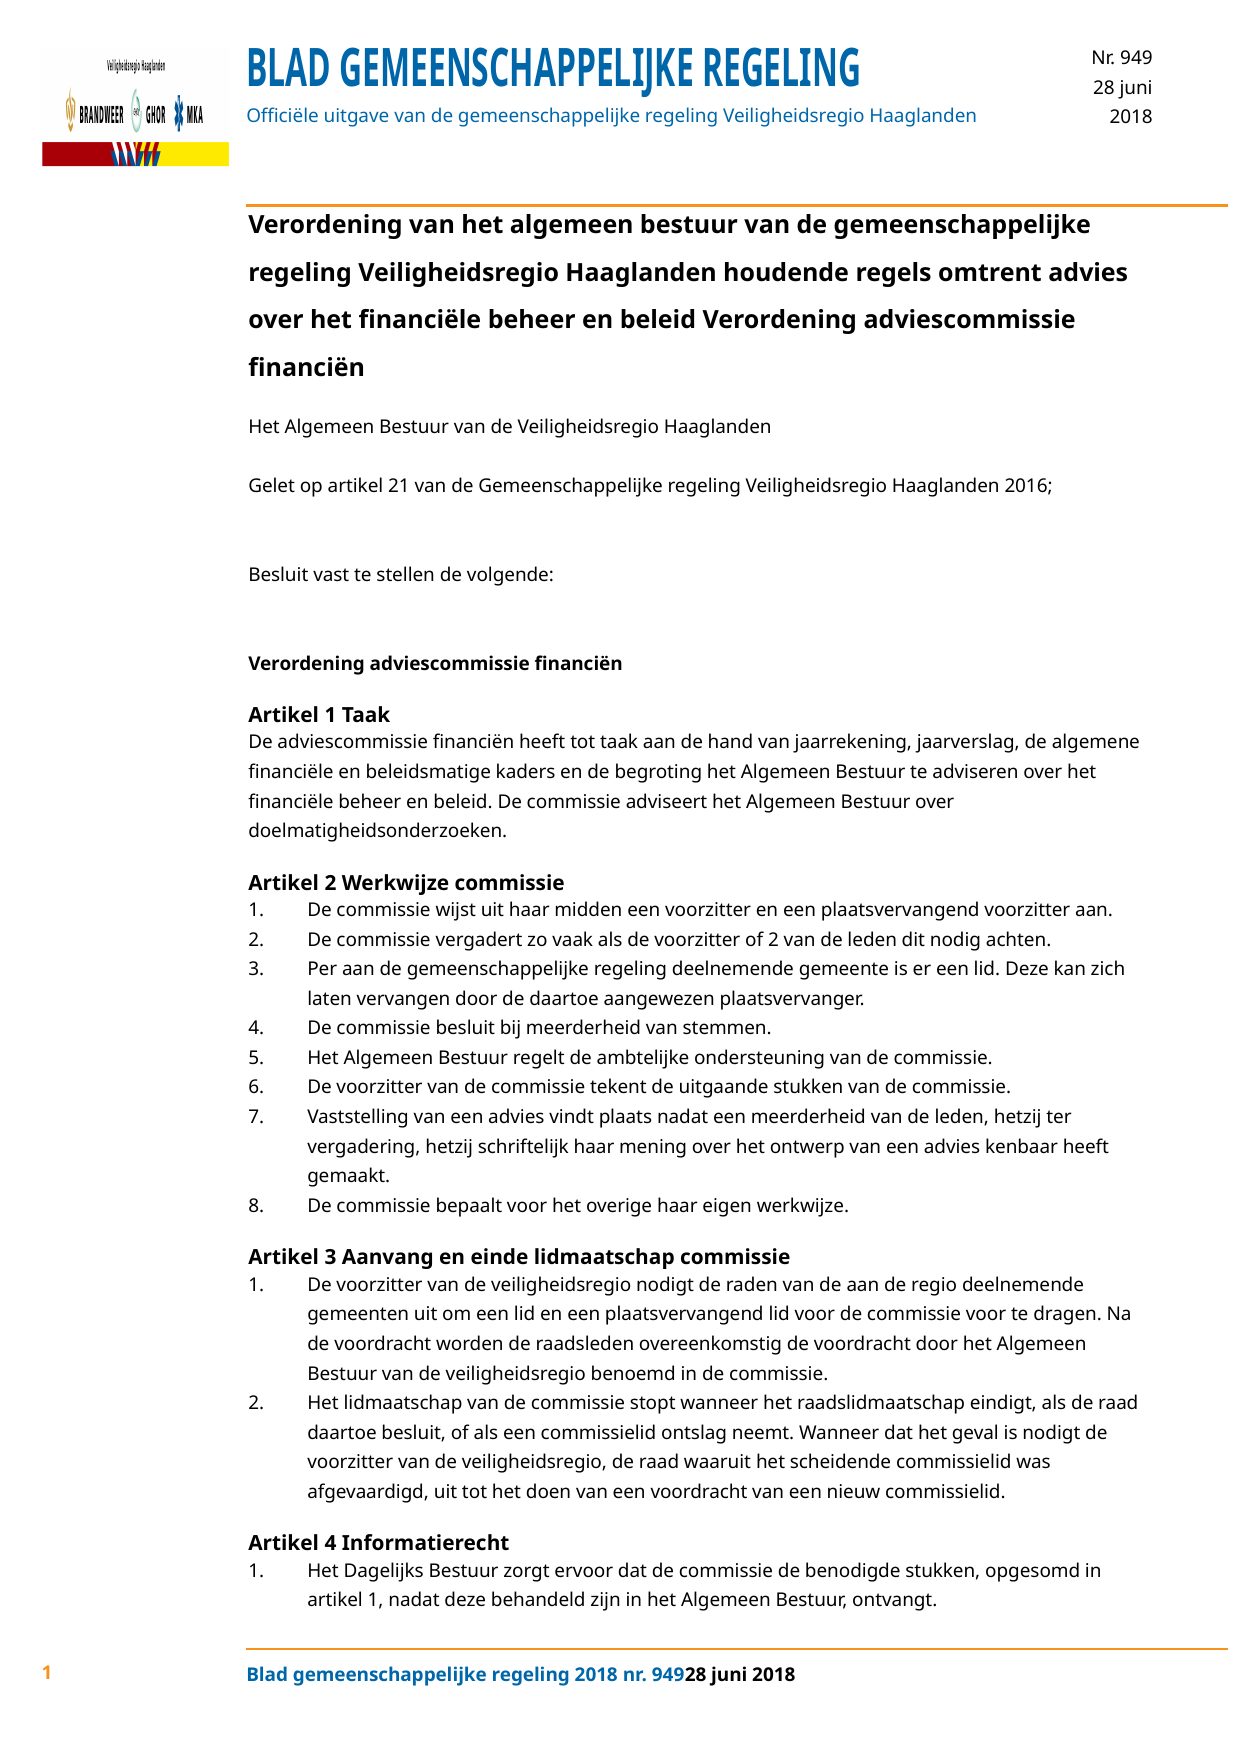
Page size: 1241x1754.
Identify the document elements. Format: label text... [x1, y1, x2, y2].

list Vaststelling van een advies vindt plaats nadat een meerderheid van de leden, hetzij ter vergadering, hetzij schriftelijk haar mening over het ontwerp van een advies kenbaar heeft gemaakt. [248, 1103, 1152, 1188]
list Het Dagelijks Bestuur zorgt ervoor dat de commissie de benodigde stukken, opgesomd in artikel 1, nadat deze behandeld zijn in het Algemeen Bestuur, ontvangt. [248, 1557, 1152, 1612]
text Artikel 3 Aanvang en einde lidmaatschap commissie [248, 1242, 1152, 1271]
text Artikel 4 Informatierecht [248, 1528, 1152, 1557]
list Per aan de gemeenschappelijke regeling deelnemende gemeente is er een lid. Deze kan zich laten vervangen door de daartoe aangewezen plaatsvervanger. [248, 955, 1152, 1011]
text Gelet op artikel 21 van de Gemeenschappelijke regeling Veiligheidsregio Haaglanden 2016; [248, 472, 1152, 498]
list Het Algemeen Bestuur regelt de ambtelijke ondersteuning van de commissie. [248, 1044, 1152, 1070]
text Het Algemeen Bestuur van de Veiligheidsregio Haaglanden [248, 413, 1152, 439]
list De commissie vergadert zo vaak als de voorzitter of 2 van de leden dit nodig achten. [248, 926, 1152, 952]
text Besluit vast te stellen de volgende: [248, 561, 1152, 587]
text Verordening van het algemeen bestuur van de gemeenschappelijke regeling Veiligheidsregio Haaglanden houdende regels omtrent advies over het financiële beheer en beleid Verordening adviescommissie financiën [248, 207, 1152, 384]
text Artikel 2 Werkwijze commissie [248, 868, 1152, 896]
list De voorzitter van de veiligheidsregio nodigt de raden van de aan de regio deelnemende gemeenten uit om een lid en een plaatsvervangend lid voor de commissie voor te dragen. Na de voordracht worden de raadsleden overeenkomstig de voordracht door het Algemeen Bestuur van de veiligheidsregio benoemd in de commissie. [248, 1271, 1152, 1385]
list De commissie bepaalt voor het overige haar eigen werkwijze. [248, 1192, 1152, 1218]
list De commissie besluit bij meerderheid van stemmen. [248, 1014, 1152, 1040]
text Artikel 1 Taak [248, 700, 1152, 729]
list Het lidmaatschap van de commissie stopt wanneer het raadslidmaatschap eindigt, als de raad daartoe besluit, of als een commissielid ontslag neemt. Wanneer dat het geval is nodigt de voorzitter van de veiligheidsregio, de raad waaruit het scheidende commissielid was afgevaardigd, uit tot het doen van een voordracht van een nieuw commissielid. [248, 1389, 1152, 1504]
list De commissie wijst uit haar midden een voorzitter en een plaatsvervangend voorzitter aan. [248, 896, 1152, 922]
text De adviescommissie financiën heeft tot taak aan de hand van jaarrekening, jaarverslag, de algemene financiële en beleidsmatige kaders en de begroting het Algemeen Bestuur te adviseren over het financiële beheer en beleid. De commissie adviseert het Algemeen Bestuur over doelmatigheidsonderzoeken. [248, 729, 1152, 843]
text Verordening adviescommissie financiën [248, 650, 1152, 676]
picture [41, 47, 231, 172]
list De voorzitter van de commissie tekent de uitgaande stukken van de commissie. [248, 1074, 1152, 1099]
